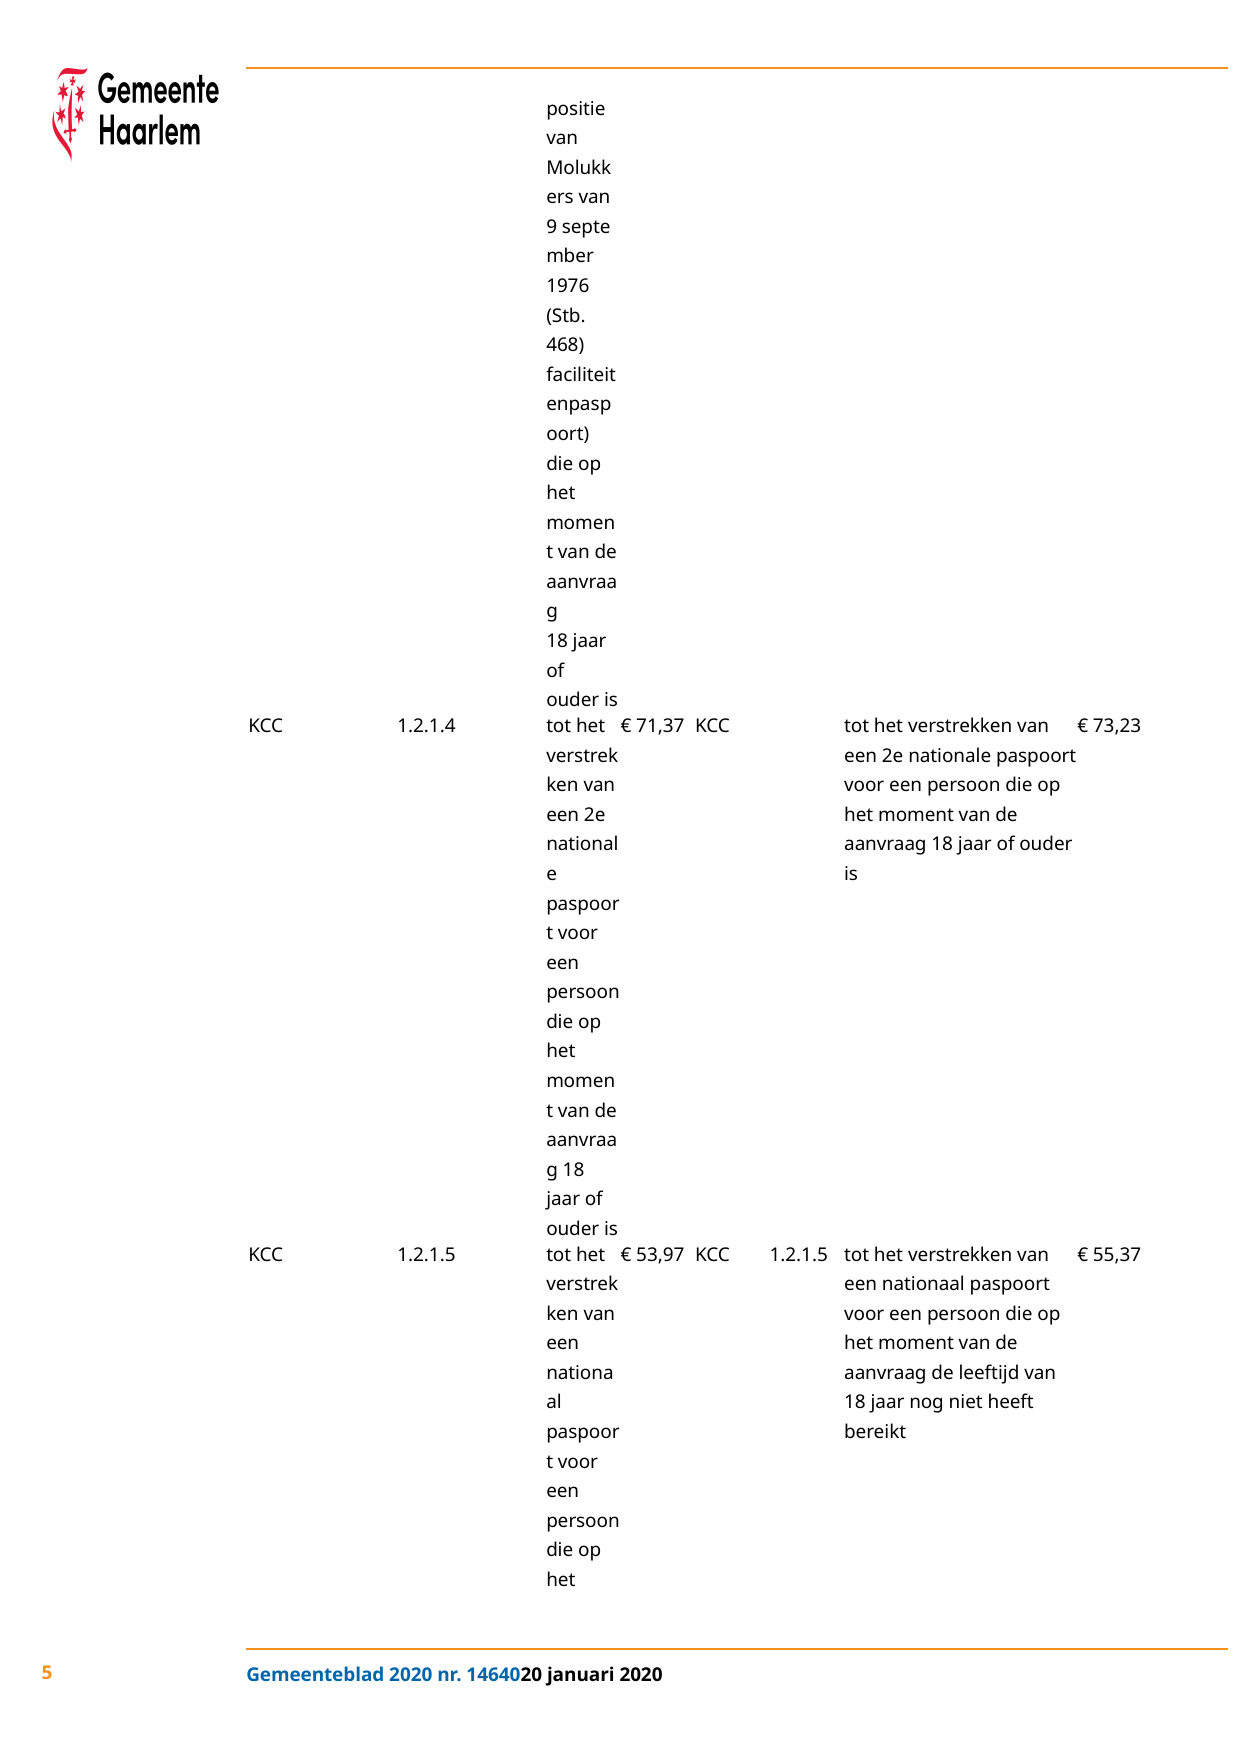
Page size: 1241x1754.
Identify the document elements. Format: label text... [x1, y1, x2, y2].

table_cell € 71,37 [620, 712, 695, 1241]
table_cell [769, 712, 844, 1241]
table_cell [620, 95, 695, 712]
table_cell KCC [695, 1241, 769, 1592]
table_cell 1.2.1.4 [397, 712, 546, 1241]
table_cell tot het verstrekken van een 2e nationale paspoort voor een persoon die op het moment van de aanvraag 18 jaar of ouder is [844, 712, 1077, 1241]
table_cell 1.2.1.5 [769, 1241, 844, 1592]
table_cell tot het verstrekken van een 2e nationale paspoort voor een persoon die op het moment van de aanvraag 18 jaar of ouder is [546, 712, 620, 1241]
table_cell € 53,97 [620, 1241, 695, 1592]
table_cell [695, 95, 769, 712]
picture [41, 47, 231, 172]
table_cell tot het verstrekken van een nationaal paspoort voor een persoon die op het [546, 1241, 620, 1592]
table_cell KCC [248, 712, 397, 1241]
table_cell € 73,23 [1077, 712, 1152, 1241]
table_cell [844, 95, 1077, 712]
table_cell [1077, 95, 1152, 712]
table_cell [769, 95, 844, 712]
table_cell [248, 95, 397, 712]
table_cell positie van Molukkers van 9 september 1976 (Stb. 468) faciliteitenpaspoort) die op het moment van de aanvraag 18 jaar of ouder is [546, 95, 620, 712]
table_cell KCC [248, 1241, 397, 1592]
table_cell [397, 95, 546, 712]
table_cell 1.2.1.5 [397, 1241, 546, 1592]
table_cell € 55,37 [1077, 1241, 1152, 1592]
table_cell KCC [695, 712, 769, 1241]
table_cell tot het verstrekken van een nationaal paspoort voor een persoon die op het moment van de aanvraag de leeftijd van 18 jaar nog niet heeft bereikt [844, 1241, 1077, 1592]
